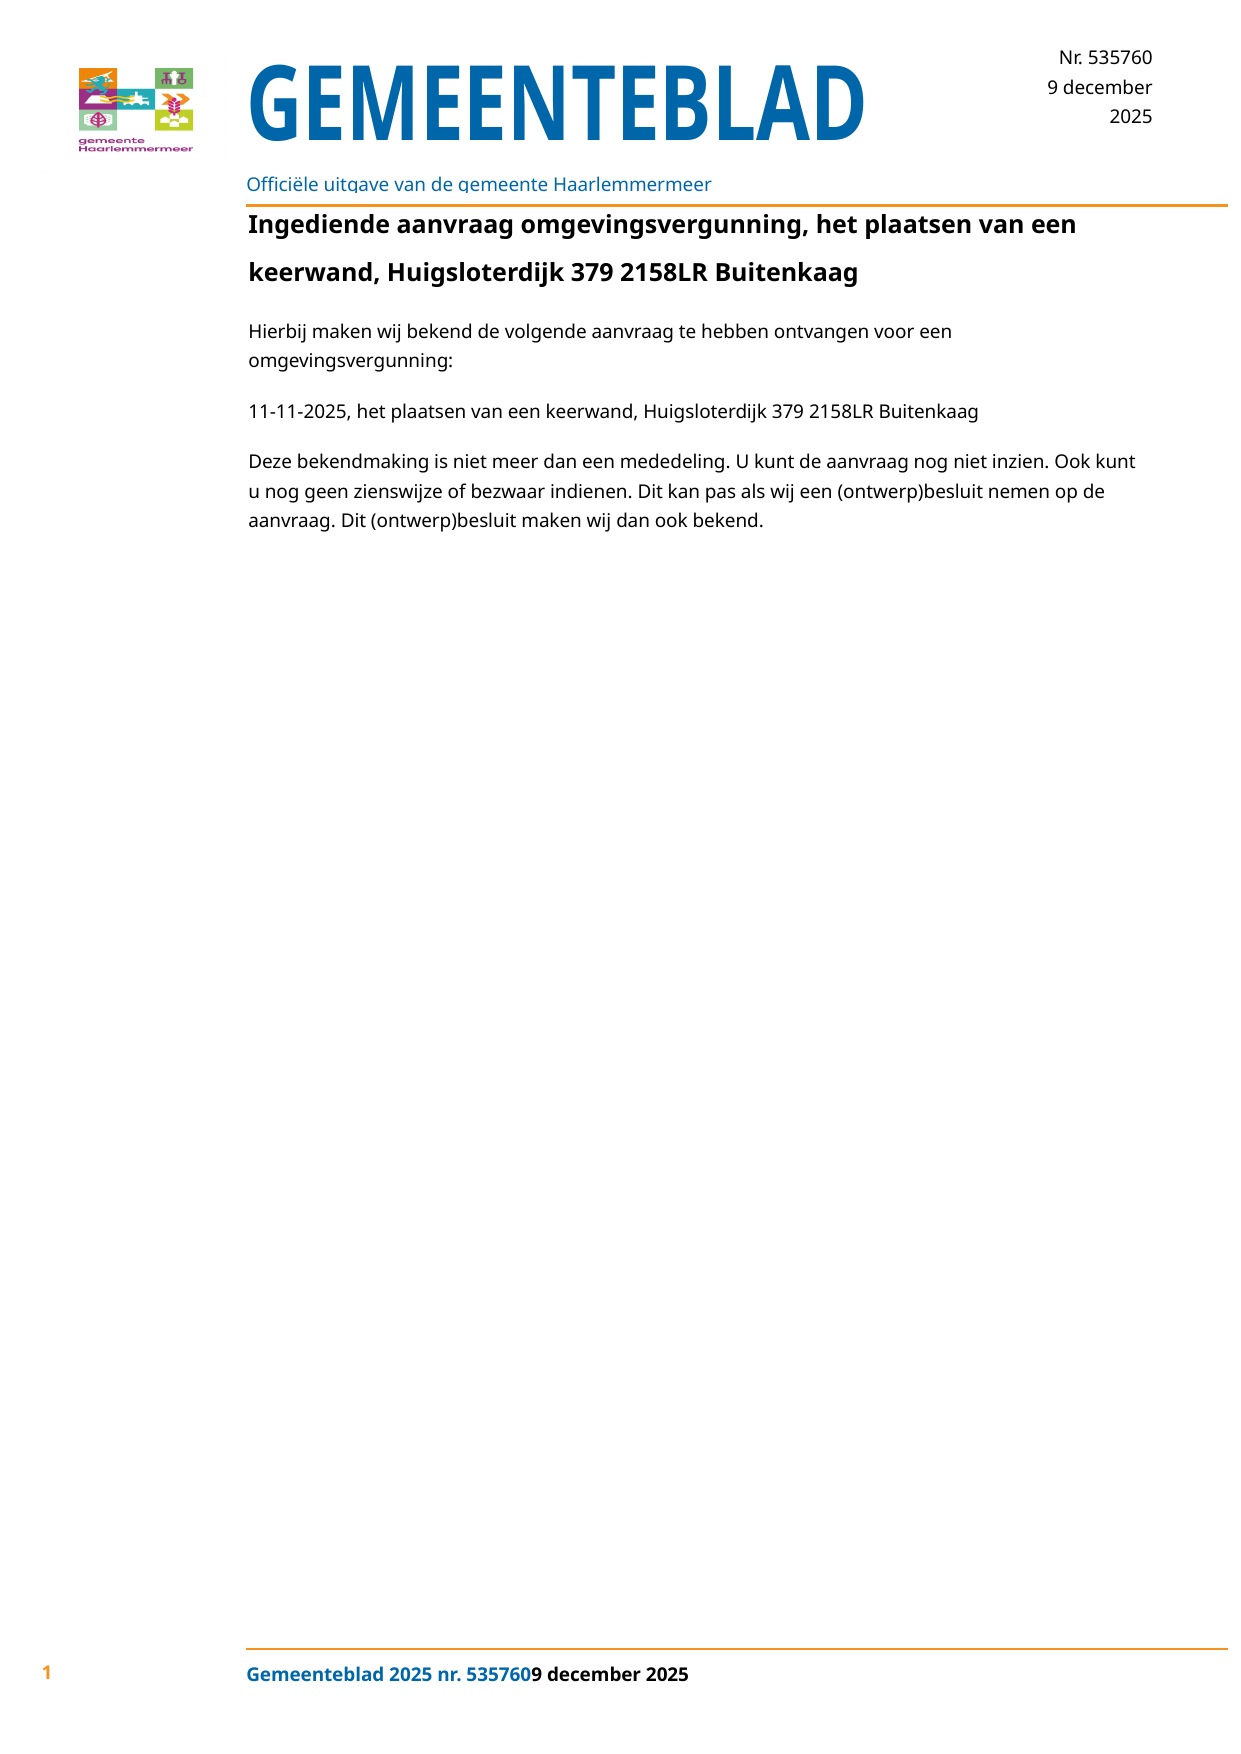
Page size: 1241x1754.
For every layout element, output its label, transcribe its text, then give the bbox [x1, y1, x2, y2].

text Deze bekendmaking is niet meer dan een mededeling. U kunt de aanvraag nog niet inzien. Ook kunt u nog geen zienswijze of bezwaar indienen. Dit kan pas als wij een (ontwerp)besluit nemen op de aanvraag. Dit (ontwerp)besluit maken wij dan ook bekend. [248, 448, 1152, 533]
text 11-11-2025, het plaatsen van een keerwand, Huigsloterdijk 379 2158LR Buitenkaag [248, 398, 1152, 424]
text Ingediende aanvraag omgevingsvergunning, het plaatsen van een keerwand, Huigsloterdijk 379 2158LR Buitenkaag [248, 207, 1152, 288]
picture [41, 47, 231, 172]
text Hierbij maken wij bekend de volgende aanvraag te hebben ontvangen voor een omgevingsvergunning: [248, 318, 1152, 373]
